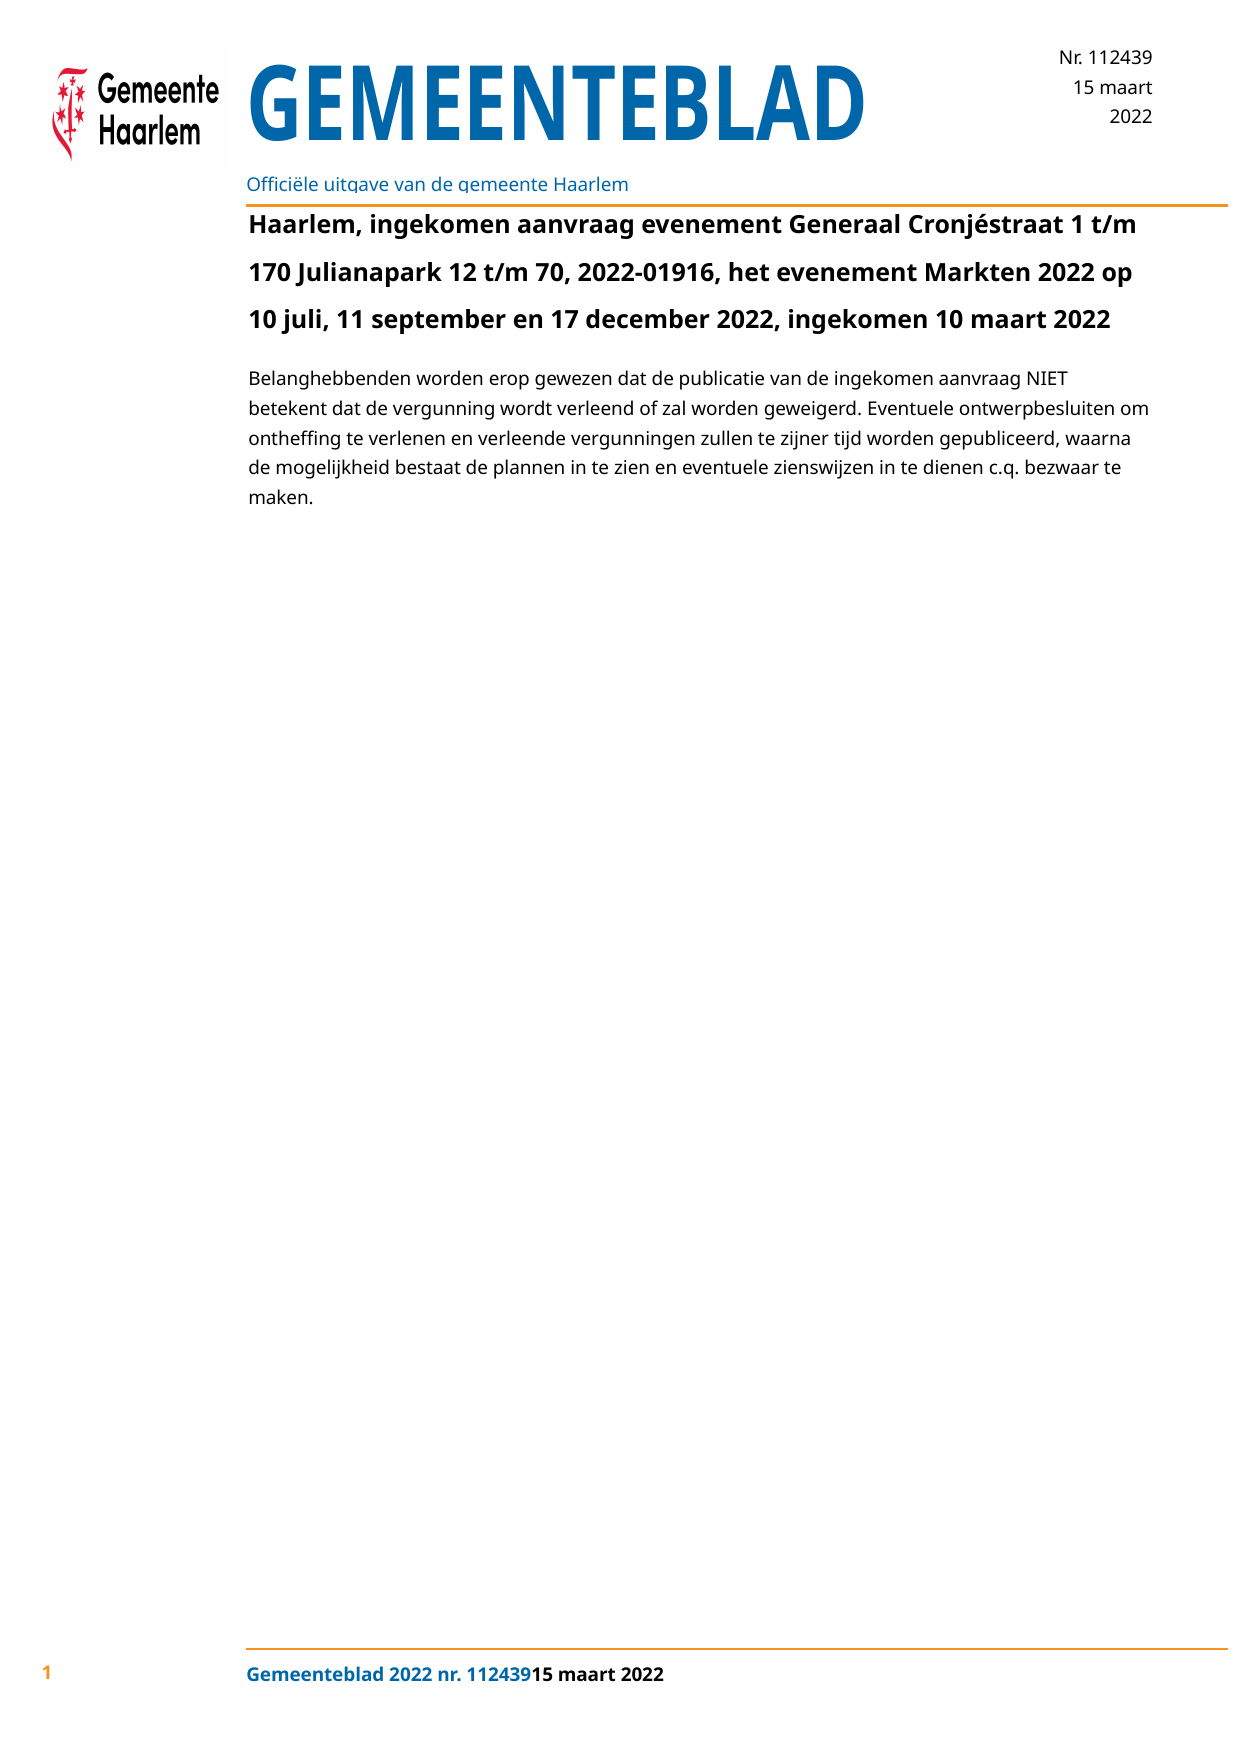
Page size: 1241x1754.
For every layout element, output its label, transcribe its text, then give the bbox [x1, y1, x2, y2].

text Haarlem, ingekomen aanvraag evenement Generaal Cronjéstraat 1 t/m 170 Julianapark 12 t/m 70, 2022-01916, het evenement Markten 2022 op 10 juli, 11 september en 17 december 2022, ingekomen 10 maart 2022 [248, 207, 1152, 336]
text Belanghebbenden worden erop gewezen dat de publicatie van de ingekomen aanvraag NIET betekent dat de vergunning wordt verleend of zal worden geweigerd. Eventuele ontwerpbesluiten om ontheffing te verlenen en verleende vergunningen zullen te zijner tijd worden gepubliceerd, waarna de mogelijkheid bestaat de plannen in te zien en eventuele zienswijzen in te dienen c.q. bezwaar te maken. [248, 366, 1152, 509]
picture [41, 47, 231, 172]
